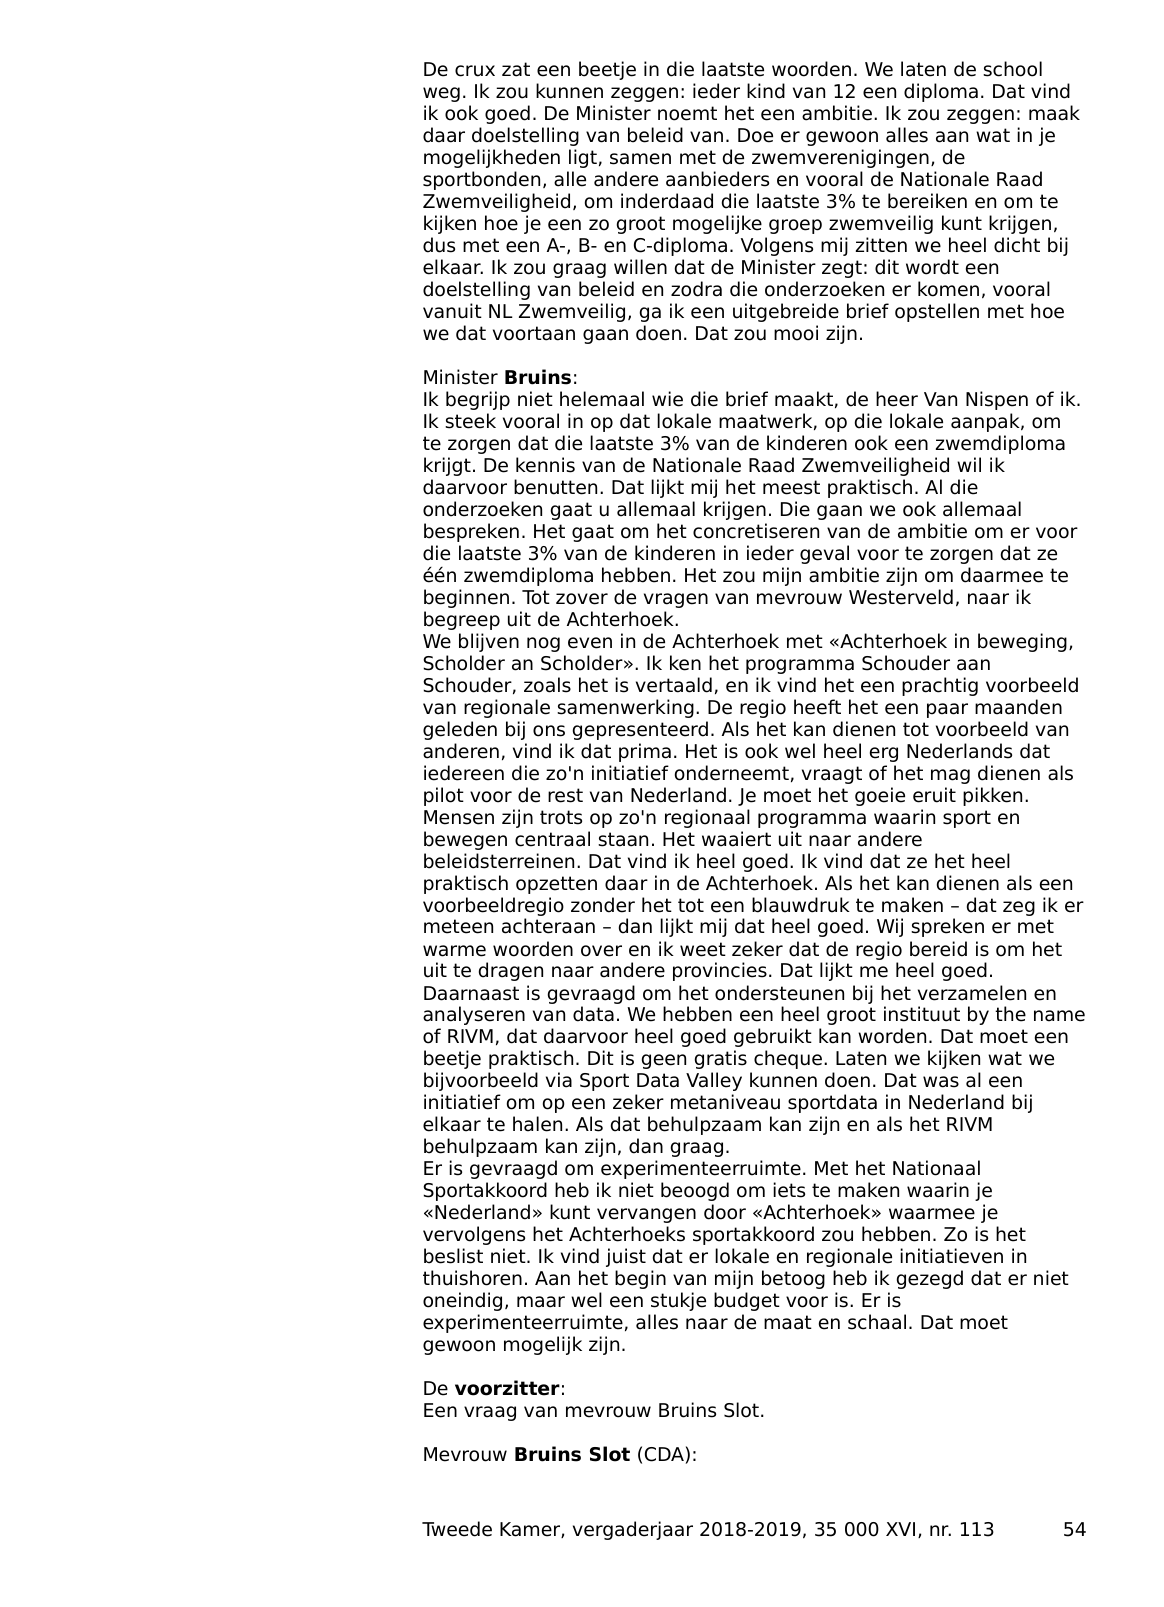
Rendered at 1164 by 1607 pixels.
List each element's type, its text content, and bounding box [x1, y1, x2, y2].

text We blijven nog even in de Achterhoek met «Achterhoek in beweging, Scholder an Scholder». Ik ken het programma Schouder aan Schouder, zoals het is vertaald, en ik vind het een prachtig voorbeeld van regionale samenwerking. De regio heeft het een paar maanden geleden bij ons gepresenteerd. Als het kan dienen tot voorbeeld van anderen, vind ik dat prima. Het is ook wel heel erg Nederlands dat iedereen die zo'n initiatief onderneemt, vraagt of het mag dienen als pilot voor de rest van Nederland. Je moet het goeie eruit pikken. Mensen zijn trots op zo'n regionaal programma waarin sport en bewegen centraal staan. Het waaiert uit naar andere beleidsterreinen. Dat vind ik heel goed. Ik vind dat ze het heel praktisch opzetten daar in de Achterhoek. Als het kan dienen als een voorbeeldregio zonder het tot een blauwdruk te maken – dat zeg ik er meteen achteraan – dan lijkt mij dat heel goed. Wij spreken er met warme woorden over en ik weet zeker dat de regio bereid is om het uit te dragen naar andere provincies. Dat lijkt me heel goed. [422, 631, 1087, 982]
text De crux zat een beetje in die laatste woorden. We laten de school weg. Ik zou kunnen zeggen: ieder kind van 12 een diploma. Dat vind ik ook goed. De Minister noemt het een ambitie. Ik zou zeggen: maak daar doelstelling van beleid van. Doe er gewoon alles aan wat in je mogelijkheden ligt, samen met de zwemverenigingen, de sportbonden, alle andere aanbieders en vooral de Nationale Raad Zwemveiligheid, om inderdaad die laatste 3% te bereiken en om te kijken hoe je een zo groot mogelijke groep zwemveilig kunt krijgen, dus met een A-, B- en C-diploma. Volgens mij zitten we heel dicht bij elkaar. Ik zou graag willen dat de Minister zegt: dit wordt een doelstelling van beleid en zodra die onderzoeken er komen, vooral vanuit NL Zwemveilig, ga ik een uitgebreide brief opstellen met hoe we dat voortaan gaan doen. Dat zou mooi zijn. [422, 59, 1087, 345]
text Mevrouw Bruins Slot (CDA): [422, 1444, 1087, 1466]
text Een vraag van mevrouw Bruins Slot. [422, 1400, 1087, 1422]
text Daarnaast is gevraagd om het ondersteunen bij het verzamelen en analyseren van data. We hebben een heel groot instituut by the name of RIVM, dat daarvoor heel goed gebruikt kan worden. Dat moet een beetje praktisch. Dit is geen gratis cheque. Laten we kijken wat we bijvoorbeeld via Sport Data Valley kunnen doen. Dat was al een initiatief om op een zeker metaniveau sportdata in Nederland bij elkaar te halen. Als dat behulpzaam kan zijn en als het RIVM behulpzaam kan zijn, dan graag. [422, 982, 1087, 1158]
text Er is gevraagd om experimenteerruimte. Met het Nationaal Sportakkoord heb ik niet beoogd om iets te maken waarin je «Nederland» kunt vervangen door «Achterhoek» waarmee je vervolgens het Achterhoeks sportakkoord zou hebben. Zo is het beslist niet. Ik vind juist dat er lokale en regionale initiatieven in thuishoren. Aan het begin van mijn betoog heb ik gezegd dat er niet oneindig, maar wel een stukje budget voor is. Er is experimenteerruimte, alles naar de maat en schaal. Dat moet gewoon mogelijk zijn. [422, 1158, 1087, 1356]
text Minister Bruins: [422, 367, 1087, 389]
text De voorzitter: [422, 1378, 1087, 1400]
text Ik begrijp niet helemaal wie die brief maakt, de heer Van Nispen of ik. Ik steek vooral in op dat lokale maatwerk, op die lokale aanpak, om te zorgen dat die laatste 3% van de kinderen ook een zwemdiploma krijgt. De kennis van de Nationale Raad Zwemveiligheid wil ik daarvoor benutten. Dat lijkt mij het meest praktisch. Al die onderzoeken gaat u allemaal krijgen. Die gaan we ook allemaal bespreken. Het gaat om het concretiseren van de ambitie om er voor die laatste 3% van de kinderen in ieder geval voor te zorgen dat ze één zwemdiploma hebben. Het zou mijn ambitie zijn om daarmee te beginnen. Tot zover de vragen van mevrouw Westerveld, naar ik begreep uit de Achterhoek. [422, 389, 1087, 631]
